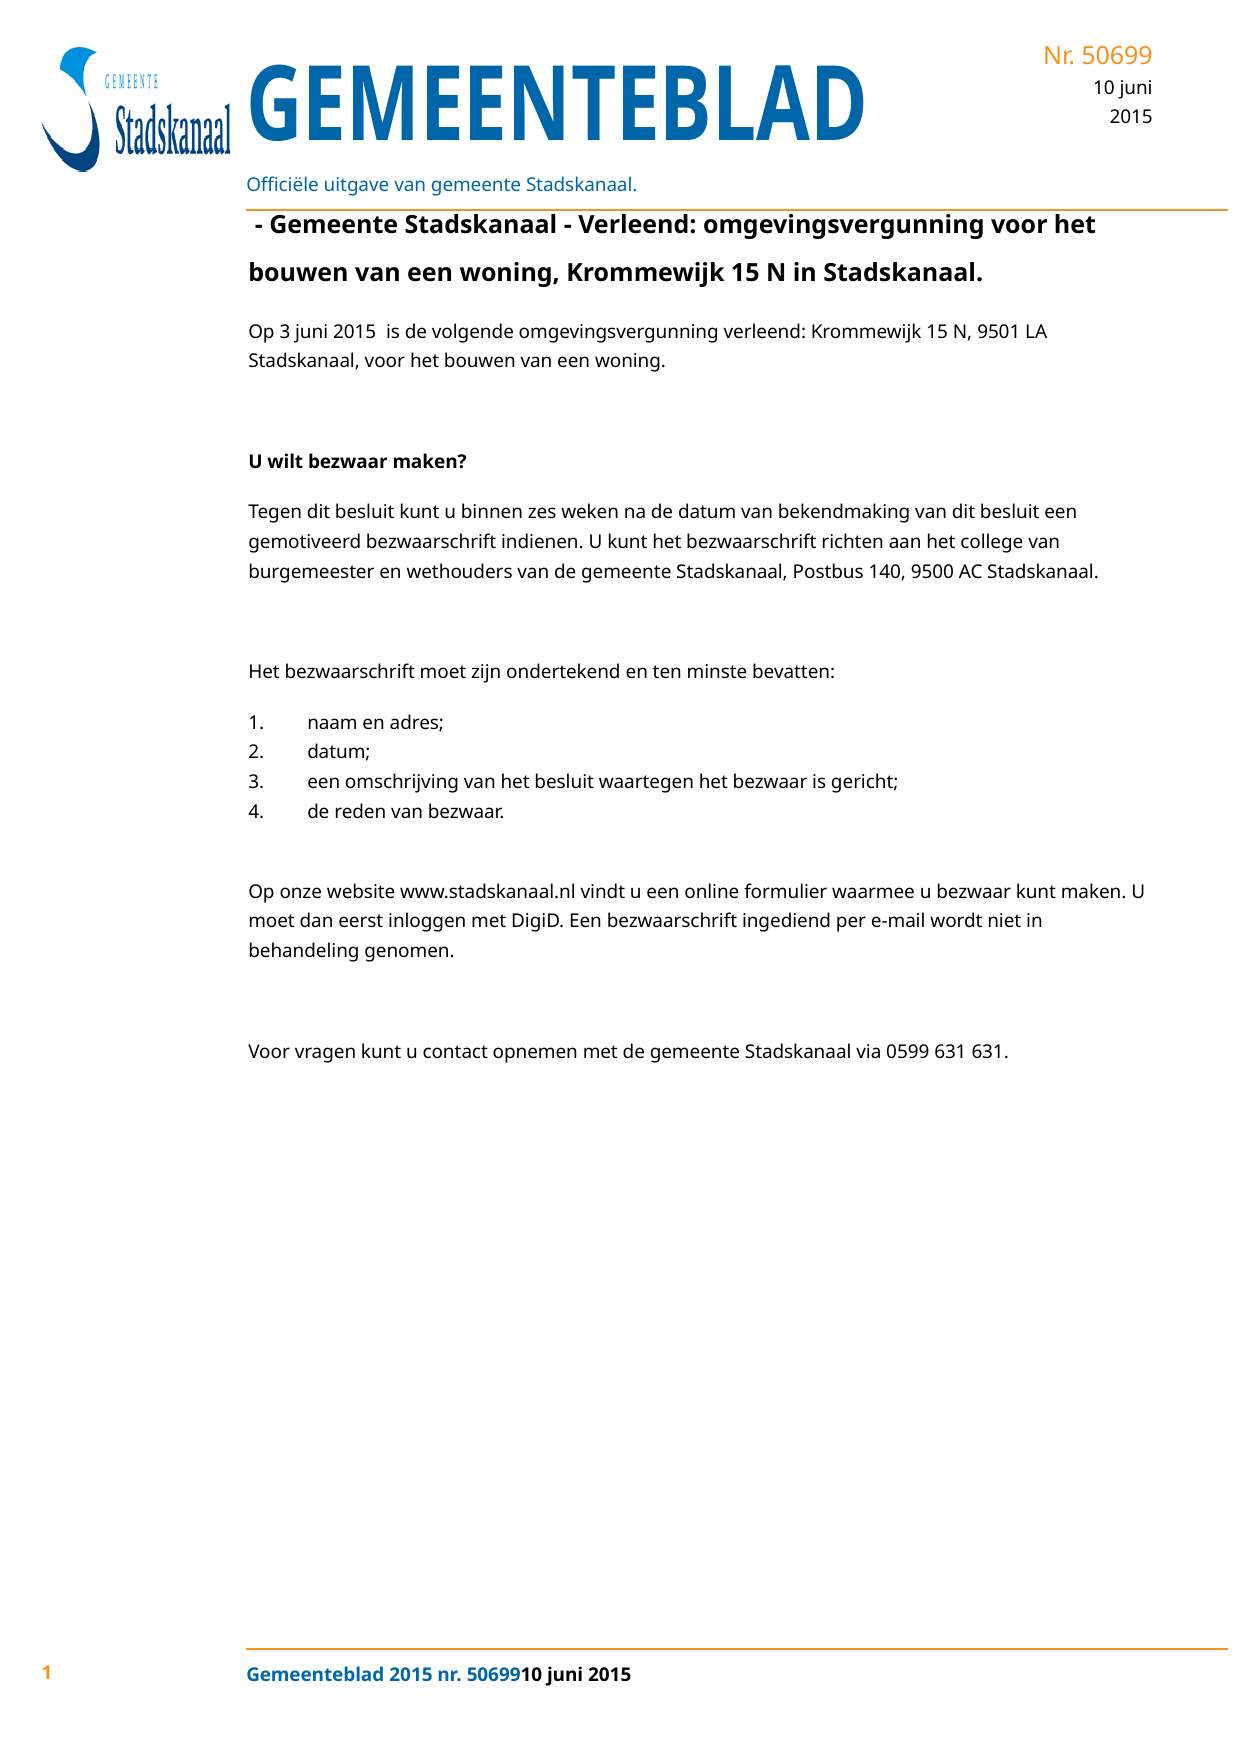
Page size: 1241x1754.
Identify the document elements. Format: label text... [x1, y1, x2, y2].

text Op 3 juni 2015 is de volgende omgevingsvergunning verleend: Krommewijk 15 N, 9501 LA Stadskanaal, voor het bouwen van een woning. [248, 318, 1152, 373]
picture [41, 47, 231, 172]
text - Gemeente Stadskanaal - Verleend: omgevingsvergunning voor het bouwen van een woning, Krommewijk 15 N in Stadskanaal. [248, 211, 1152, 288]
list een omschrijving van het besluit waartegen het bezwaar is gericht; [248, 768, 1152, 794]
text Tegen dit besluit kunt u binnen zes weken na de datum van bekendmaking van dit besluit een gemotiveerd bezwaarschrift indienen. U kunt het bezwaarschrift richten aan het college van burgemeester en wethouders van de gemeente Stadskanaal, Postbus 140, 9500 AC Stadskanaal. [248, 499, 1152, 584]
text Het bezwaarschrift moet zijn ondertekend en ten minste bevatten: [248, 659, 1152, 684]
text Op onze website www.stadskanaal.nl vindt u een online formulier waarmee u bezwaar kunt maken. U moet dan eerst inloggen met DigiD. Een bezwaarschrift ingediend per e-mail wordt niet in behandeling genomen. [248, 878, 1152, 963]
text U wilt bezwaar maken? [248, 448, 1152, 474]
text Voor vragen kunt u contact opnemen met de gemeente Stadskanaal via 0599 631 631. [248, 1038, 1152, 1064]
list de reden van bezwaar. [248, 798, 1152, 824]
list naam en adres; [248, 709, 1152, 735]
list datum; [248, 739, 1152, 764]
